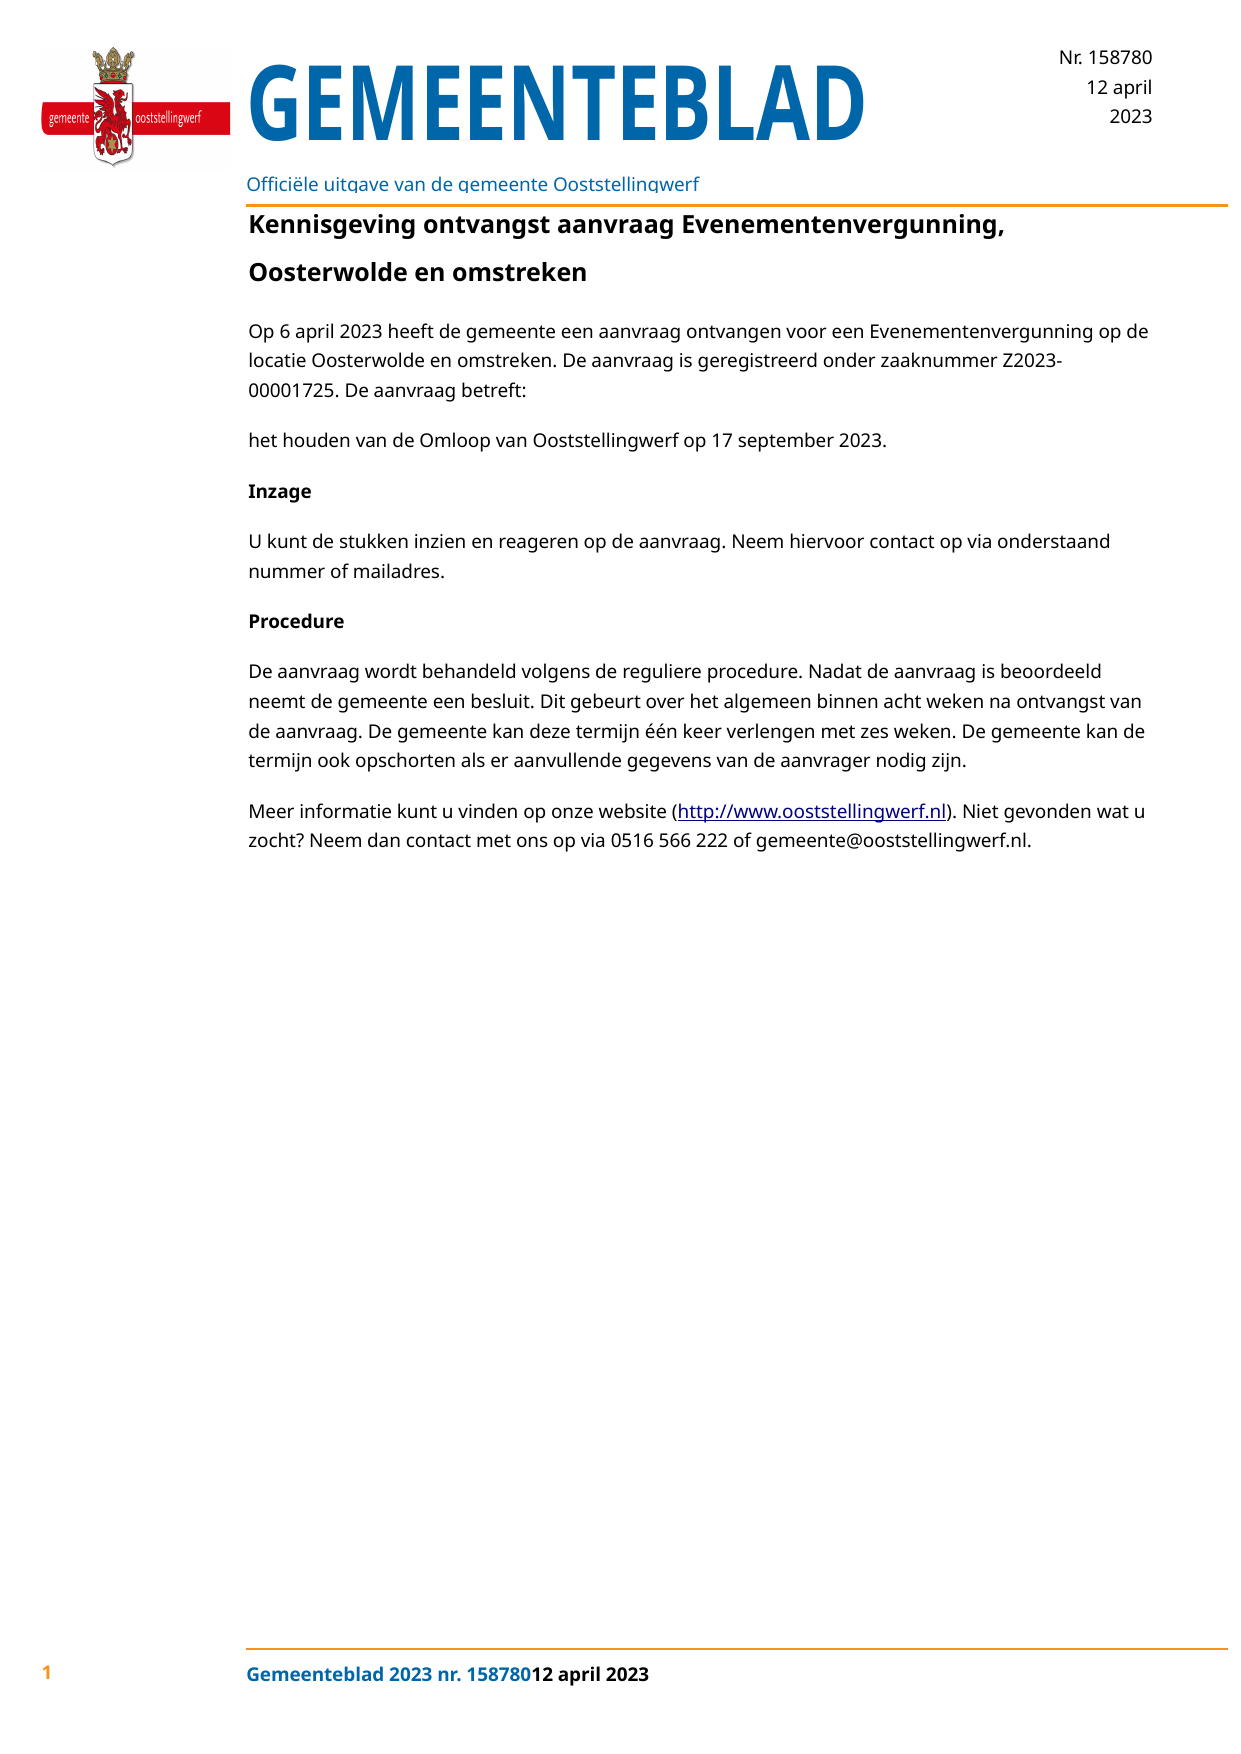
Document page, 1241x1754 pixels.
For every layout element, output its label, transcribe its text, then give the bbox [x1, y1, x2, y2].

text De aanvraag wordt behandeld volgens de reguliere procedure. Nadat de aanvraag is beoordeeld neemt de gemeente een besluit. Dit gebeurt over het algemeen binnen acht weken na ontvangst van de aanvraag. De gemeente kan deze termijn één keer verlengen met zes weken. De gemeente kan de termijn ook opschorten als er aanvullende gegevens van de aanvrager nodig zijn. [248, 659, 1152, 773]
text Meer informatie kunt u vinden op onze website (http://www.ooststellingwerf.nl). Niet gevonden wat u zocht? Neem dan contact met ons op via 0516 566 222 of gemeente@ooststellingwerf.nl. [248, 798, 1152, 853]
text Procedure [248, 608, 1152, 634]
picture [41, 47, 231, 172]
text Op 6 april 2023 heeft de gemeente een aanvraag ontvangen voor een Evenementenvergunning op de locatie Oosterwolde en omstreken. De aanvraag is geregistreerd onder zaaknummer Z2023-00001725. De aanvraag betreft: [248, 318, 1152, 403]
text het houden van de Omloop van Ooststellingwerf op 17 september 2023. [248, 427, 1152, 453]
text Kennisgeving ontvangst aanvraag Evenementenvergunning, Oosterwolde en omstreken [248, 207, 1152, 288]
text U kunt de stukken inzien en reageren op de aanvraag. Neem hiervoor contact op via onderstaand nummer of mailadres. [248, 528, 1152, 584]
text Inzage [248, 478, 1152, 504]
